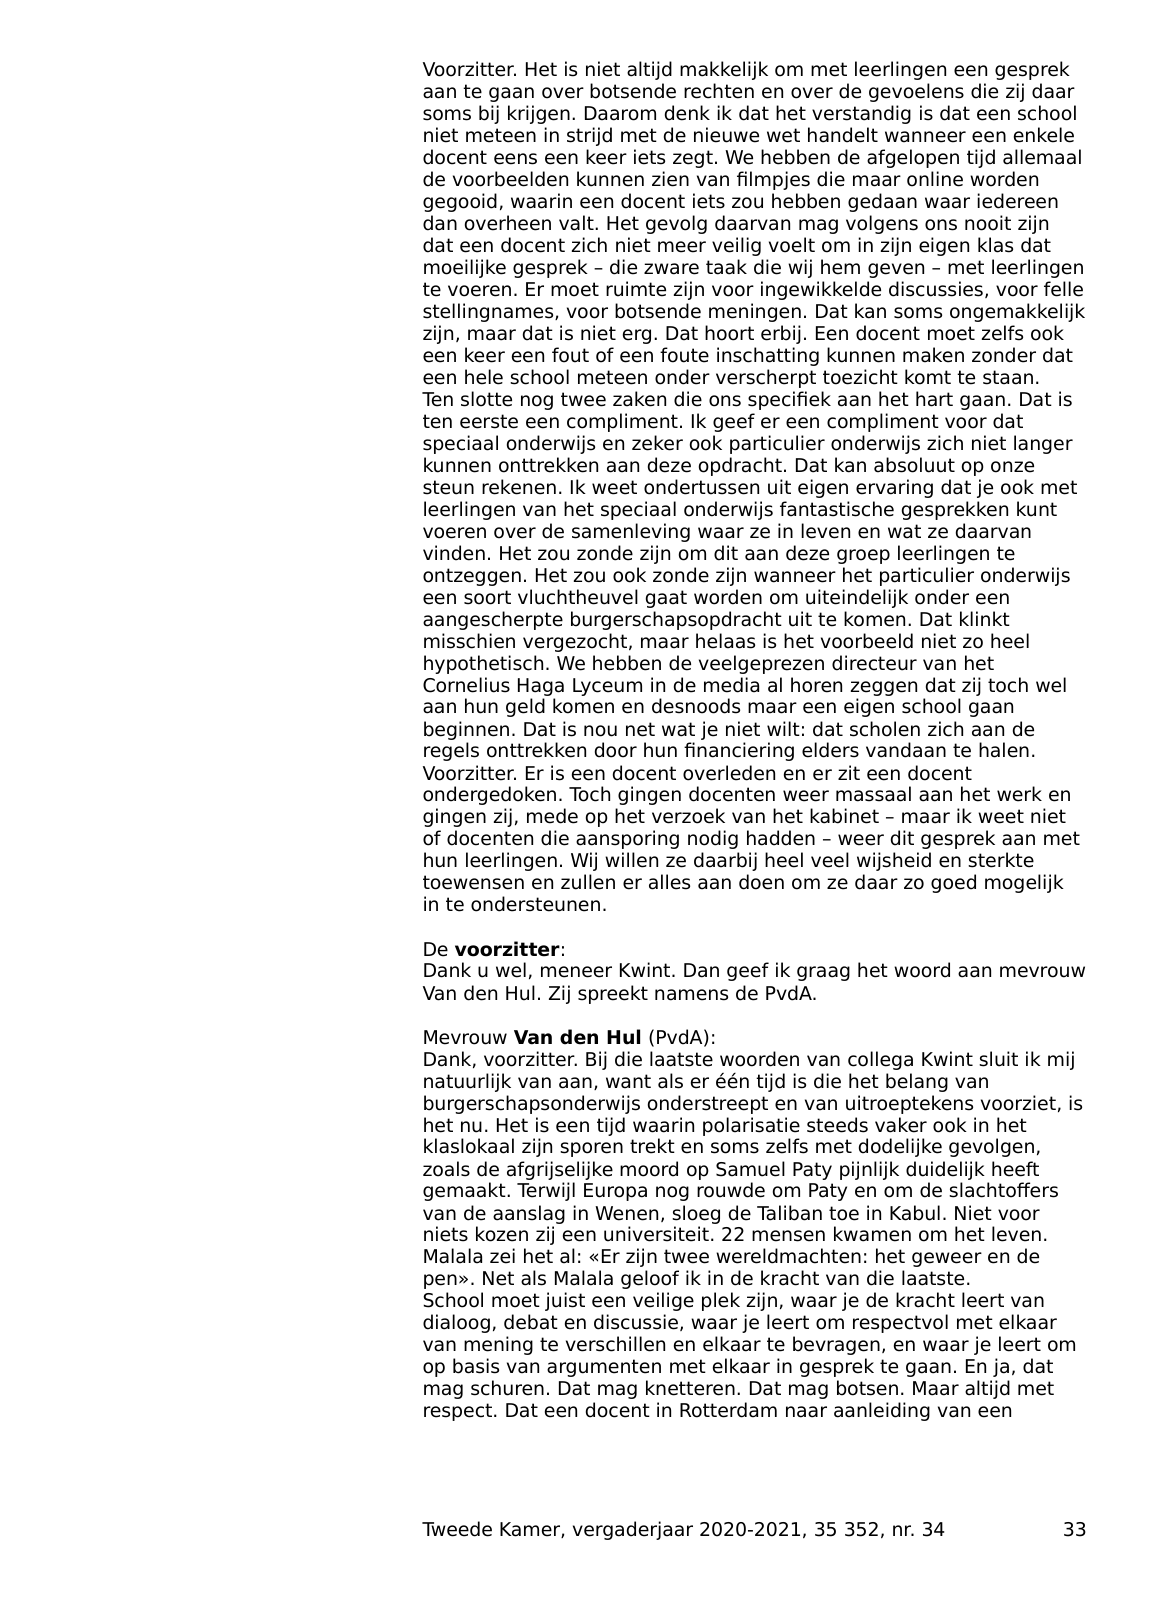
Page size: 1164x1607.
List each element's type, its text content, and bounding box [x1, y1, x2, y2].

text De voorzitter: [422, 938, 1087, 960]
text Voorzitter. Het is niet altijd makkelijk om met leerlingen een gesprek aan te gaan over botsende rechten en over de gevoelens die zij daar soms bij krijgen. Daarom denk ik dat het verstandig is dat een school niet meteen in strijd met de nieuwe wet handelt wanneer een enkele docent eens een keer iets zegt. We hebben de afgelopen tijd allemaal de voorbeelden kunnen zien van filmpjes die maar online worden gegooid, waarin een docent iets zou hebben gedaan waar iedereen dan overheen valt. Het gevolg daarvan mag volgens ons nooit zijn dat een docent zich niet meer veilig voelt om in zijn eigen klas dat moeilijke gesprek – die zware taak die wij hem geven – met leerlingen te voeren. Er moet ruimte zijn voor ingewikkelde discussies, voor felle stellingnames, voor botsende meningen. Dat kan soms ongemakkelijk zijn, maar dat is niet erg. Dat hoort erbij. Een docent moet zelfs ook een keer een fout of een foute inschatting kunnen maken zonder dat een hele school meteen onder verscherpt toezicht komt te staan. [422, 59, 1087, 389]
text School moet juist een veilige plek zijn, waar je de kracht leert van dialoog, debat en discussie, waar je leert om respectvol met elkaar van mening te verschillen en elkaar te bevragen, en waar je leert om op basis van argumenten met elkaar in gesprek te gaan. En ja, dat mag schuren. Dat mag knetteren. Dat mag botsen. Maar altijd met respect. Dat een docent in Rotterdam naar aanleiding van een [422, 1290, 1087, 1422]
text Dank, voorzitter. Bij die laatste woorden van collega Kwint sluit ik mij natuurlijk van aan, want als er één tijd is die het belang van burgerschapsonderwijs onderstreept en van uitroeptekens voorziet, is het nu. Het is een tijd waarin polarisatie steeds vaker ook in het klaslokaal zijn sporen trekt en soms zelfs met dodelijke gevolgen, zoals de afgrijselijke moord op Samuel Paty pijnlijk duidelijk heeft gemaakt. Terwijl Europa nog rouwde om Paty en om de slachtoffers van de aanslag in Wenen, sloeg de Taliban toe in Kabul. Niet voor niets kozen zij een universiteit. 22 mensen kwamen om het leven. Malala zei het al: «Er zijn twee wereldmachten: het geweer en de pen». Net als Malala geloof ik in de kracht van die laatste. [422, 1048, 1087, 1290]
text Dank u wel, meneer Kwint. Dan geef ik graag het woord aan mevrouw Van den Hul. Zij spreekt namens de PvdA. [422, 960, 1087, 1004]
text Mevrouw Van den Hul (PvdA): [422, 1027, 1087, 1048]
text Ten slotte nog twee zaken die ons specifiek aan het hart gaan. Dat is ten eerste een compliment. Ik geef er een compliment voor dat speciaal onderwijs en zeker ook particulier onderwijs zich niet langer kunnen onttrekken aan deze opdracht. Dat kan absoluut op onze steun rekenen. Ik weet ondertussen uit eigen ervaring dat je ook met leerlingen van het speciaal onderwijs fantastische gesprekken kunt voeren over de samenleving waar ze in leven en wat ze daarvan vinden. Het zou zonde zijn om dit aan deze groep leerlingen te ontzeggen. Het zou ook zonde zijn wanneer het particulier onderwijs een soort vluchtheuvel gaat worden om uiteindelijk onder een aangescherpte burgerschapsopdracht uit te komen. Dat klinkt misschien vergezocht, maar helaas is het voorbeeld niet zo heel hypothetisch. We hebben de veelgeprezen directeur van het Cornelius Haga Lyceum in de media al horen zeggen dat zij toch wel aan hun geld komen en desnoods maar een eigen school gaan beginnen. Dat is nou net wat je niet wilt: dat scholen zich aan de regels onttrekken door hun financiering elders vandaan te halen. [422, 389, 1087, 762]
text Voorzitter. Er is een docent overleden en er zit een docent ondergedoken. Toch gingen docenten weer massaal aan het werk en gingen zij, mede op het verzoek van het kabinet – maar ik weet niet of docenten die aansporing nodig hadden – weer dit gesprek aan met hun leerlingen. Wij willen ze daarbij heel veel wijsheid en sterkte toewensen en zullen er alles aan doen om ze daar zo goed mogelijk in te ondersteunen. [422, 762, 1087, 916]
